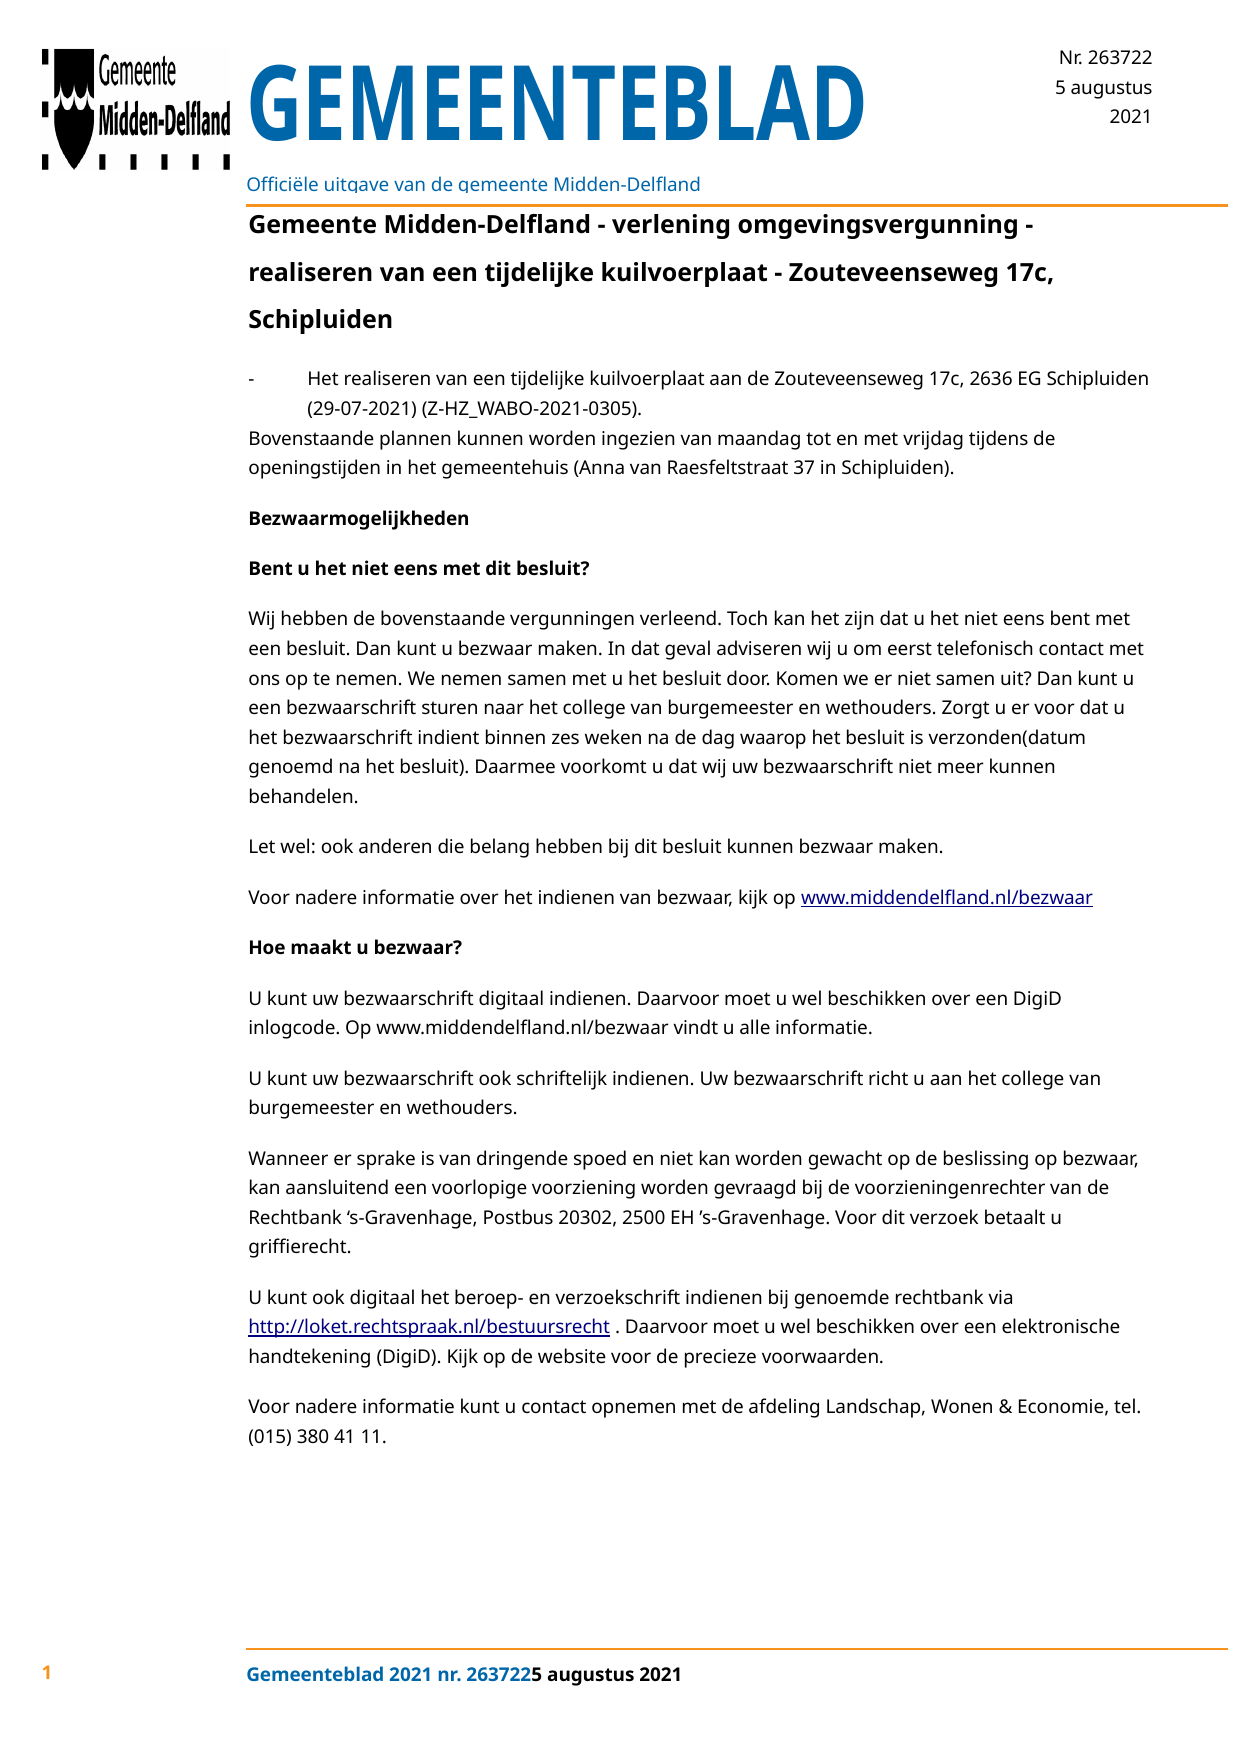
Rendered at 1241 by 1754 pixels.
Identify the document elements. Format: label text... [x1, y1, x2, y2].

text Hoe maakt u bezwaar? [248, 934, 1152, 960]
text Voor nadere informatie over het indienen van bezwaar, kijk op www.middendelfland.nl/bezwaar [248, 884, 1152, 909]
text Bezwaarmogelijkheden [248, 505, 1152, 530]
picture [41, 47, 231, 172]
text Wij hebben de bovenstaande vergunningen verleend. Toch kan het zijn dat u het niet eens bent met een besluit. Dan kunt u bezwaar maken. In dat geval adviseren wij u om eerst telefonisch contact met ons op te nemen. We nemen samen met u het besluit door. Komen we er niet samen uit? Dan kunt u een bezwaarschrift sturen naar het college van burgemeester en wethouders. Zorgt u er voor dat u het bezwaarschrift indient binnen zes weken na de dag waarop het besluit is verzonden(datum genoemd na het besluit). Daarmee voorkomt u dat wij uw bezwaarschrift niet meer kunnen behandelen. [248, 606, 1152, 809]
text Let wel: ook anderen die belang hebben bij dit besluit kunnen bezwaar maken. [248, 833, 1152, 859]
text Wanneer er sprake is van dringende spoed en niet kan worden gewacht op de beslissing op bezwaar, kan aansluitend een voorlopige voorziening worden gevraagd bij de voorzieningenrechter van de Rechtbank ‘s-Gravenhage, Postbus 20302, 2500 EH ’s-Gravenhage. Voor dit verzoek betaalt u griffierecht. [248, 1145, 1152, 1259]
text Gemeente Midden-Delfland - verlening omgevingsvergunning - realiseren van een tijdelijke kuilvoerplaat - Zouteveenseweg 17c, Schipluiden [248, 207, 1152, 336]
list Het realiseren van een tijdelijke kuilvoerplaat aan de Zouteveenseweg 17c, 2636 EG Schipluiden (29-07-2021) (Z-HZ_WABO-2021-0305). [248, 366, 1152, 421]
text U kunt uw bezwaarschrift digitaal indienen. Daarvoor moet u wel beschikken over een DigiD inlogcode. Op www.middendelfland.nl/bezwaar vindt u alle informatie. [248, 985, 1152, 1040]
text U kunt ook digitaal het beroep- en verzoekschrift indienen bij genoemde rechtbank via http://loket.rechtspraak.nl/bestuursrecht . Daarvoor moet u wel beschikken over een elektronische handtekening (DigiD). Kijk op de website voor de precieze voorwaarden. [248, 1284, 1152, 1369]
text Bovenstaande plannen kunnen worden ingezien van maandag tot en met vrijdag tijdens de openingstijden in het gemeentehuis (Anna van Raesfeltstraat 37 in Schipluiden). [248, 425, 1152, 480]
text U kunt uw bezwaarschrift ook schriftelijk indienen. Uw bezwaarschrift richt u aan het college van burgemeester en wethouders. [248, 1065, 1152, 1120]
text Bent u het niet eens met dit besluit? [248, 555, 1152, 581]
text Voor nadere informatie kunt u contact opnemen met de afdeling Landschap, Wonen & Economie, tel. (015) 380 41 11. [248, 1393, 1152, 1449]
